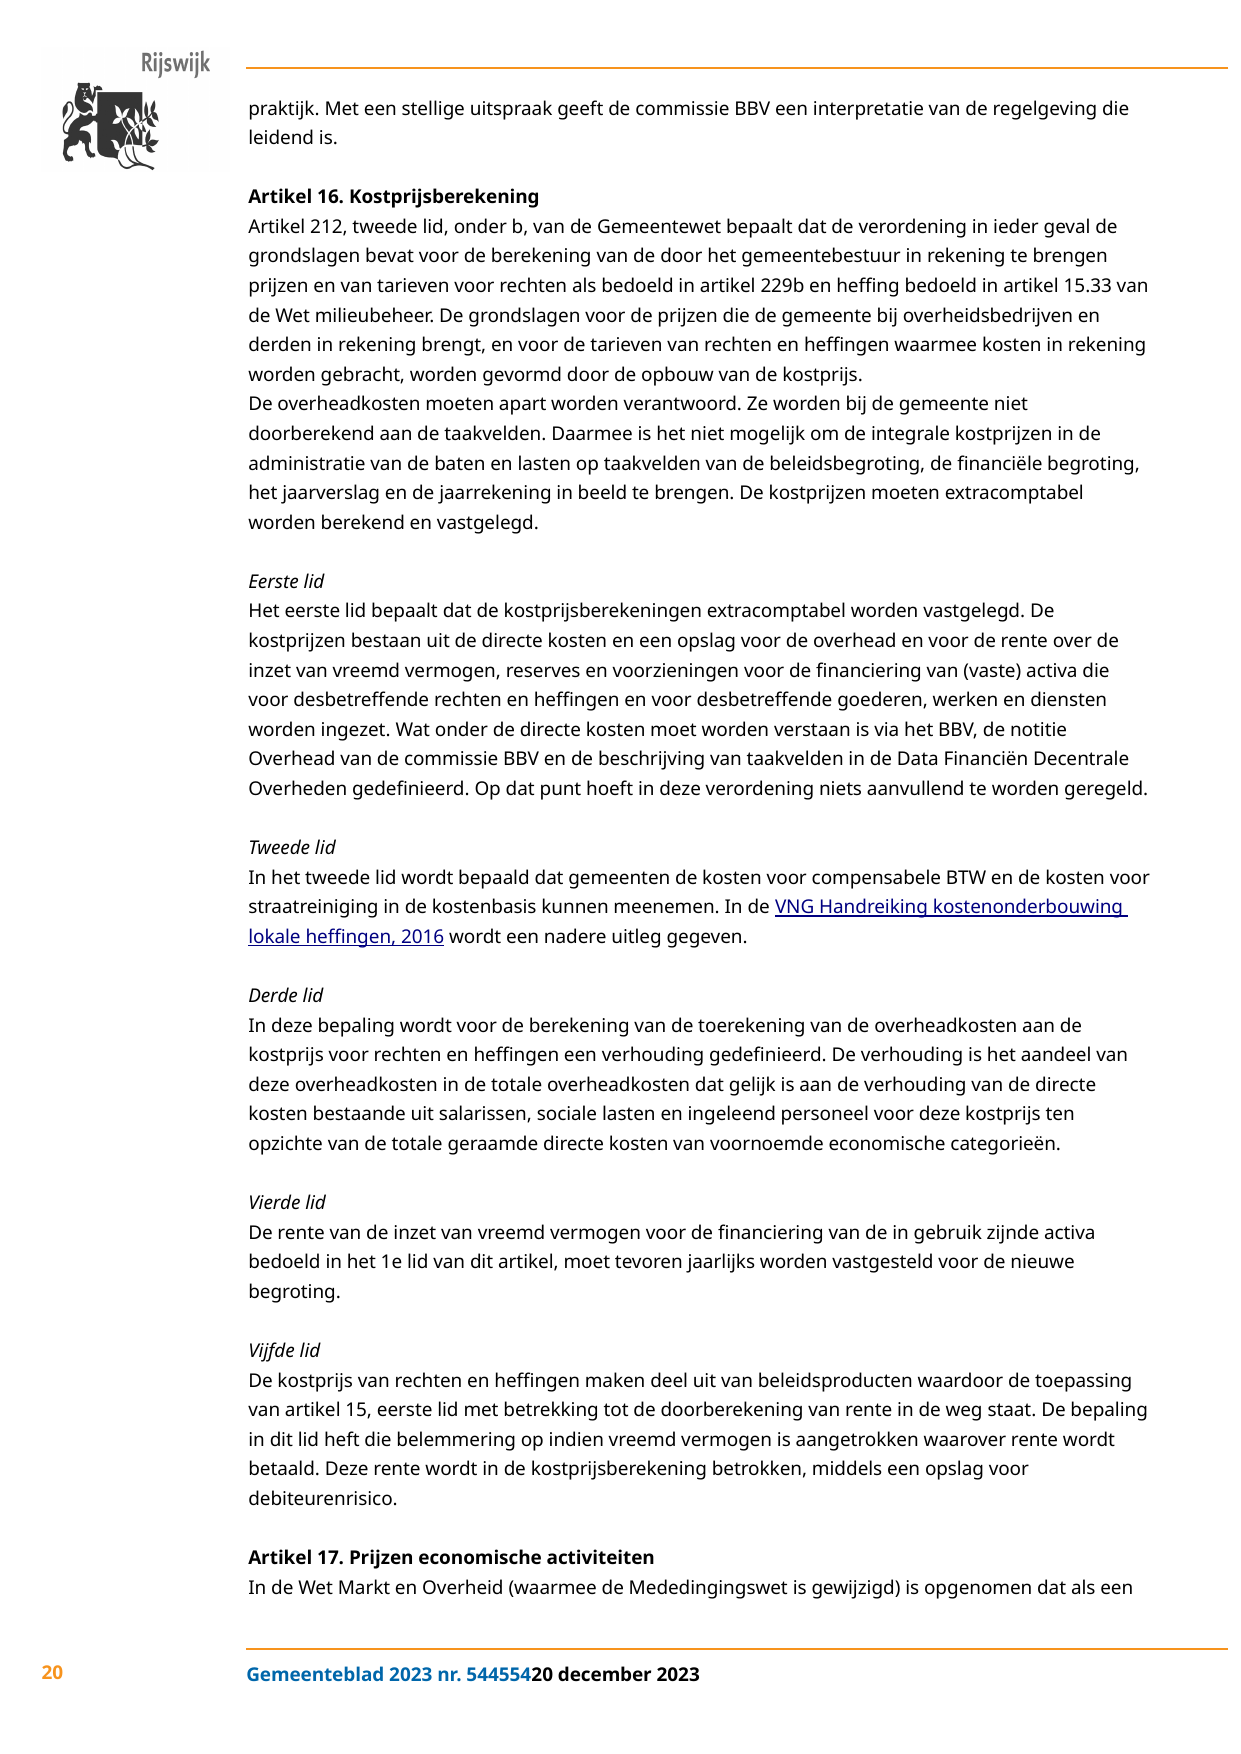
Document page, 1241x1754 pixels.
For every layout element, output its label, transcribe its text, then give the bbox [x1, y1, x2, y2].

text Eerste lid [248, 568, 1152, 594]
text Artikel 212, tweede lid, onder b, van de Gemeentewet bepaalt dat de verordening in ieder geval de grondslagen bevat voor de berekening van de door het gemeentebestuur in rekening te brengen prijzen en van tarieven voor rechten als bedoeld in artikel 229b en heffing bedoeld in artikel 15.33 van de Wet milieubeheer. De grondslagen voor de prijzen die de gemeente bij overheidsbedrijven en derden in rekening brengt, en voor de tarieven van rechten en heffingen waarmee kosten in rekening worden gebracht, worden gevormd door de opbouw van de kostprijs. [248, 213, 1152, 387]
text Vijfde lid [248, 1337, 1152, 1363]
text De rente van de inzet van vreemd vermogen voor de financiering van de in gebruik zijnde activa bedoeld in het 1e lid van dit artikel, moet tevoren jaarlijks worden vastgesteld voor de nieuwe begroting. [248, 1219, 1152, 1304]
text Artikel 17. Prijzen economische activiteiten [248, 1544, 1152, 1570]
text Het eerste lid bepaalt dat de kostprijsberekeningen extracomptabel worden vastgelegd. De kostprijzen bestaan uit de directe kosten en een opslag voor de overhead en voor de rente over de inzet van vreemd vermogen, reserves en voorzieningen voor de financiering van (vaste) activa die voor desbetreffende rechten en heffingen en voor desbetreffende goederen, werken en diensten worden ingezet. Wat onder de directe kosten moet worden verstaan is via het BBV, de notitie Overhead van de commissie BBV en de beschrijving van taakvelden in de Data Financiën Decentrale Overheden gedefinieerd. Op dat punt hoeft in deze verordening niets aanvullend te worden geregeld. [248, 598, 1152, 801]
text De overheadkosten moeten apart worden verantwoord. Ze worden bij de gemeente niet doorberekend aan de taakvelden. Daarmee is het niet mogelijk om de integrale kostprijzen in de administratie van de baten en lasten op taakvelden van de beleidsbegroting, de financiële begroting, het jaarverslag en de jaarrekening in beeld te brengen. De kostprijzen moeten extracomptabel worden berekend en vastgelegd. [248, 391, 1152, 535]
text Derde lid [248, 982, 1152, 1008]
picture [41, 47, 231, 172]
text In de Wet Markt en Overheid (waarmee de Mededingingswet is gewijzigd) is opgenomen dat als een [248, 1574, 1152, 1600]
text praktijk. Met een stellige uitspraak geeft de commissie BBV een interpretatie van de regelgeving die leidend is. [248, 95, 1152, 150]
text Vierde lid [248, 1189, 1152, 1215]
text In deze bepaling wordt voor de berekening van de toerekening van de overheadkosten aan de kostprijs voor rechten en heffingen een verhouding gedefinieerd. De verhouding is het aandeel van deze overheadkosten in de totale overheadkosten dat gelijk is aan de verhouding van de directe kosten bestaande uit salarissen, sociale lasten en ingeleend personeel voor deze kostprijs ten opzichte van de totale geraamde directe kosten van voornoemde economische categorieën. [248, 1012, 1152, 1156]
text In het tweede lid wordt bepaald dat gemeenten de kosten voor compensabele BTW en de kosten voor straatreiniging in de kostenbasis kunnen meenemen. In de VNG Handreiking kostenonderbouwing lokale heffingen, 2016 wordt een nadere uitleg gegeven. [248, 864, 1152, 949]
text De kostprijs van rechten en heffingen maken deel uit van beleidsproducten waardoor de toepassing van artikel 15, eerste lid met betrekking tot de doorberekening van rente in de weg staat. De bepaling in dit lid heft die belemmering op indien vreemd vermogen is aangetrokken waarover rente wordt betaald. Deze rente wordt in de kostprijsberekening betrokken, middels een opslag voor debiteurenrisico. [248, 1367, 1152, 1511]
text Tweede lid [248, 834, 1152, 860]
text Artikel 16. Kostprijsberekening [248, 183, 1152, 209]
